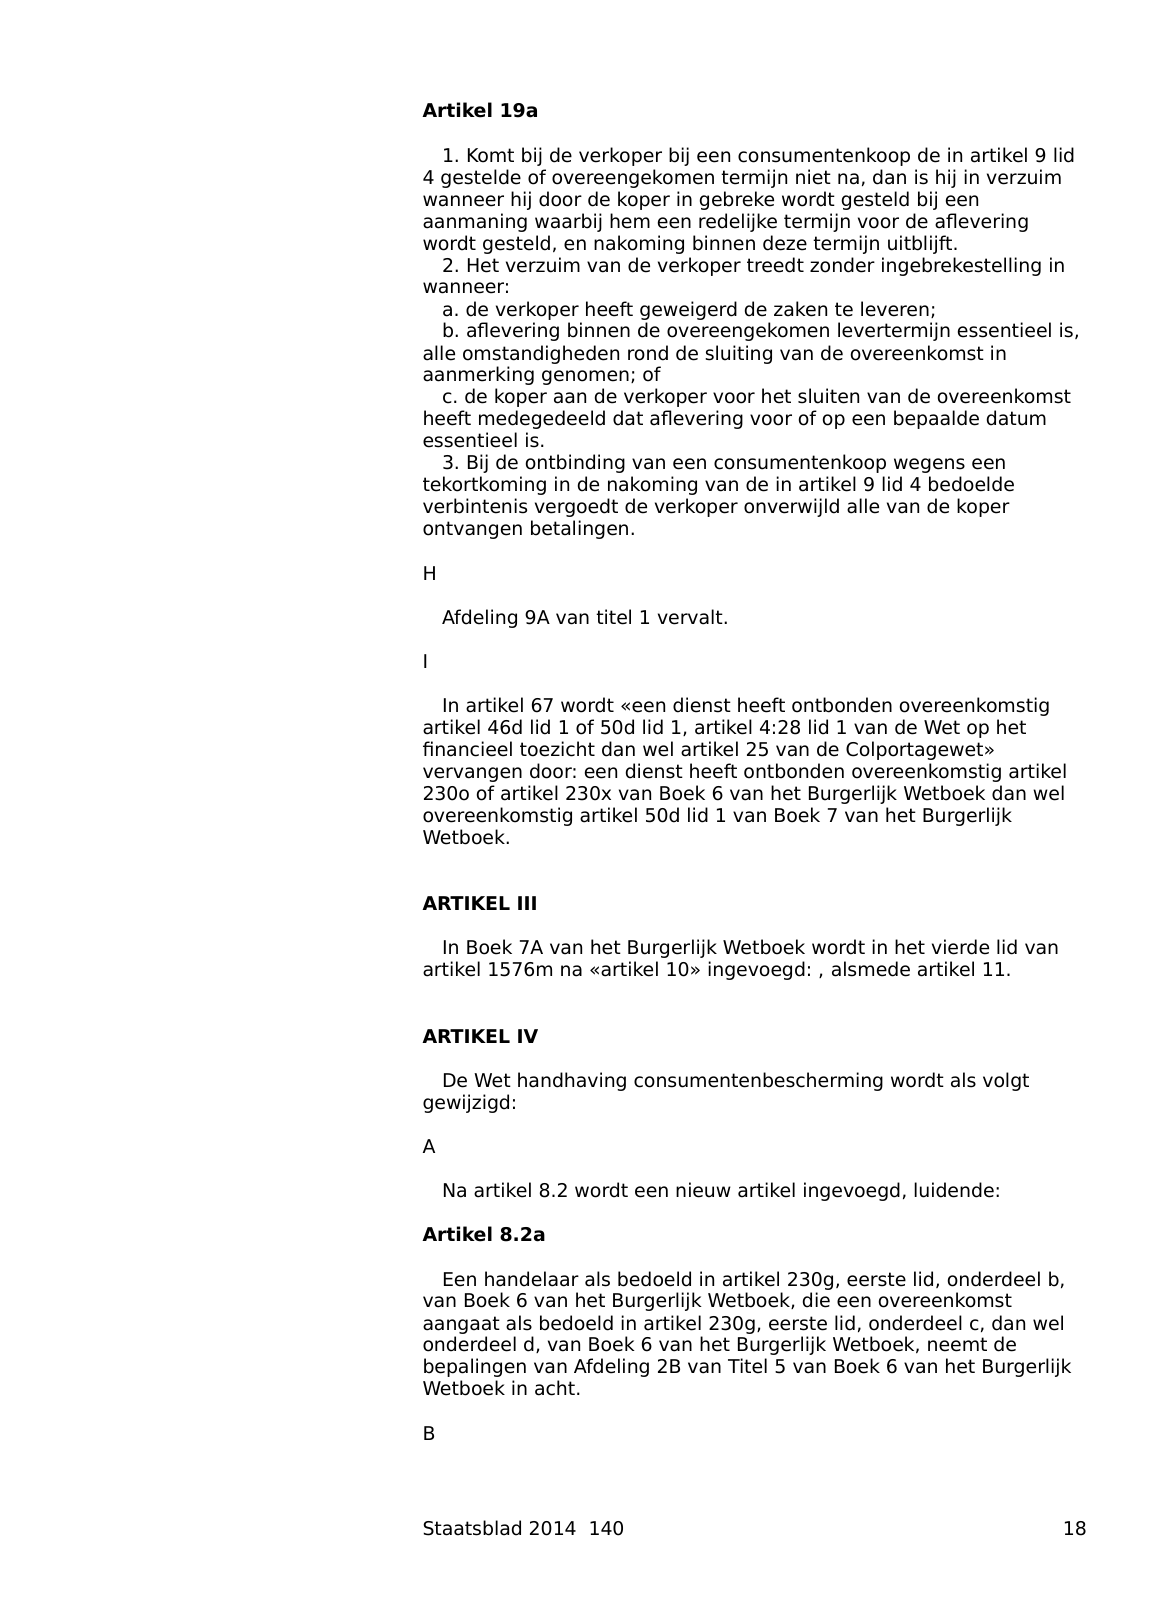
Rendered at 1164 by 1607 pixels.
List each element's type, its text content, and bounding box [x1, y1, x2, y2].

text De Wet handhaving consumentenbescherming wordt als volgt gewijzigd: [422, 1070, 1087, 1114]
text c. de koper aan de verkoper voor het sluiten van de overeenkomst heeft medegedeeld dat aflevering voor of op een bepaalde datum essentieel is. [422, 386, 1087, 452]
text 1. Komt bij de verkoper bij een consumentenkoop de in artikel 9 lid 4 gestelde of overeengekomen termijn niet na, dan is hij in verzuim wanneer hij door de koper in gebreke wordt gesteld bij een aanmaning waarbij hem een redelijke termijn voor de aflevering wordt gesteld, en nakoming binnen deze termijn uitblijft. [422, 144, 1087, 254]
text Na artikel 8.2 wordt een nieuw artikel ingevoegd, luidende: [422, 1180, 1087, 1202]
text 2. Het verzuim van de verkoper treedt zonder ingebrekestelling in wanneer: [422, 254, 1087, 298]
text In artikel 67 wordt «een dienst heeft ontbonden overeenkomstig artikel 46d lid 1 of 50d lid 1, artikel 4:28 lid 1 van de Wet op het financieel toezicht dan wel artikel 25 van de Colportagewet» vervangen door: een dienst heeft ontbonden overeenkomstig artikel 230o of artikel 230x van Boek 6 van het Burgerlijk Wetboek dan wel overeenkomstig artikel 50d lid 1 van Boek 7 van het Burgerlijk Wetboek. [422, 695, 1087, 849]
subtitle Artikel 19a [422, 100, 1087, 122]
text Een handelaar als bedoeld in artikel 230g, eerste lid, onderdeel b, van Boek 6 van het Burgerlijk Wetboek, die een overeenkomst aangaat als bedoeld in artikel 230g, eerste lid, onderdeel c, dan wel onderdeel d, van Boek 6 van het Burgerlijk Wetboek, neemt de bepalingen van Afdeling 2B van Titel 5 van Boek 6 van het Burgerlijk Wetboek in acht. [422, 1268, 1087, 1400]
text In Boek 7A van het Burgerlijk Wetboek wordt in het vierde lid van artikel 1576m na «artikel 10» ingevoegd: , alsmede artikel 11. [422, 937, 1087, 981]
text H [422, 562, 1087, 584]
text B [422, 1422, 1087, 1444]
text 3. Bij de ontbinding van een consumentenkoop wegens een tekortkoming in de nakoming van de in artikel 9 lid 4 bedoelde verbintenis vergoedt de verkoper onverwijld alle van de koper ontvangen betalingen. [422, 452, 1087, 540]
text Afdeling 9A van titel 1 vervalt. [422, 607, 1087, 628]
text b. aflevering binnen de overeengekomen levertermijn essentieel is, alle omstandigheden rond de sluiting van de overeenkomst in aanmerking genomen; of [422, 320, 1087, 386]
subtitle ARTIKEL III [422, 893, 1087, 915]
subtitle Artikel 8.2a [422, 1224, 1087, 1246]
text A [422, 1136, 1087, 1158]
text a. de verkoper heeft geweigerd de zaken te leveren; [422, 298, 1087, 320]
text I [422, 651, 1087, 673]
subtitle ARTIKEL IV [422, 1026, 1087, 1048]
